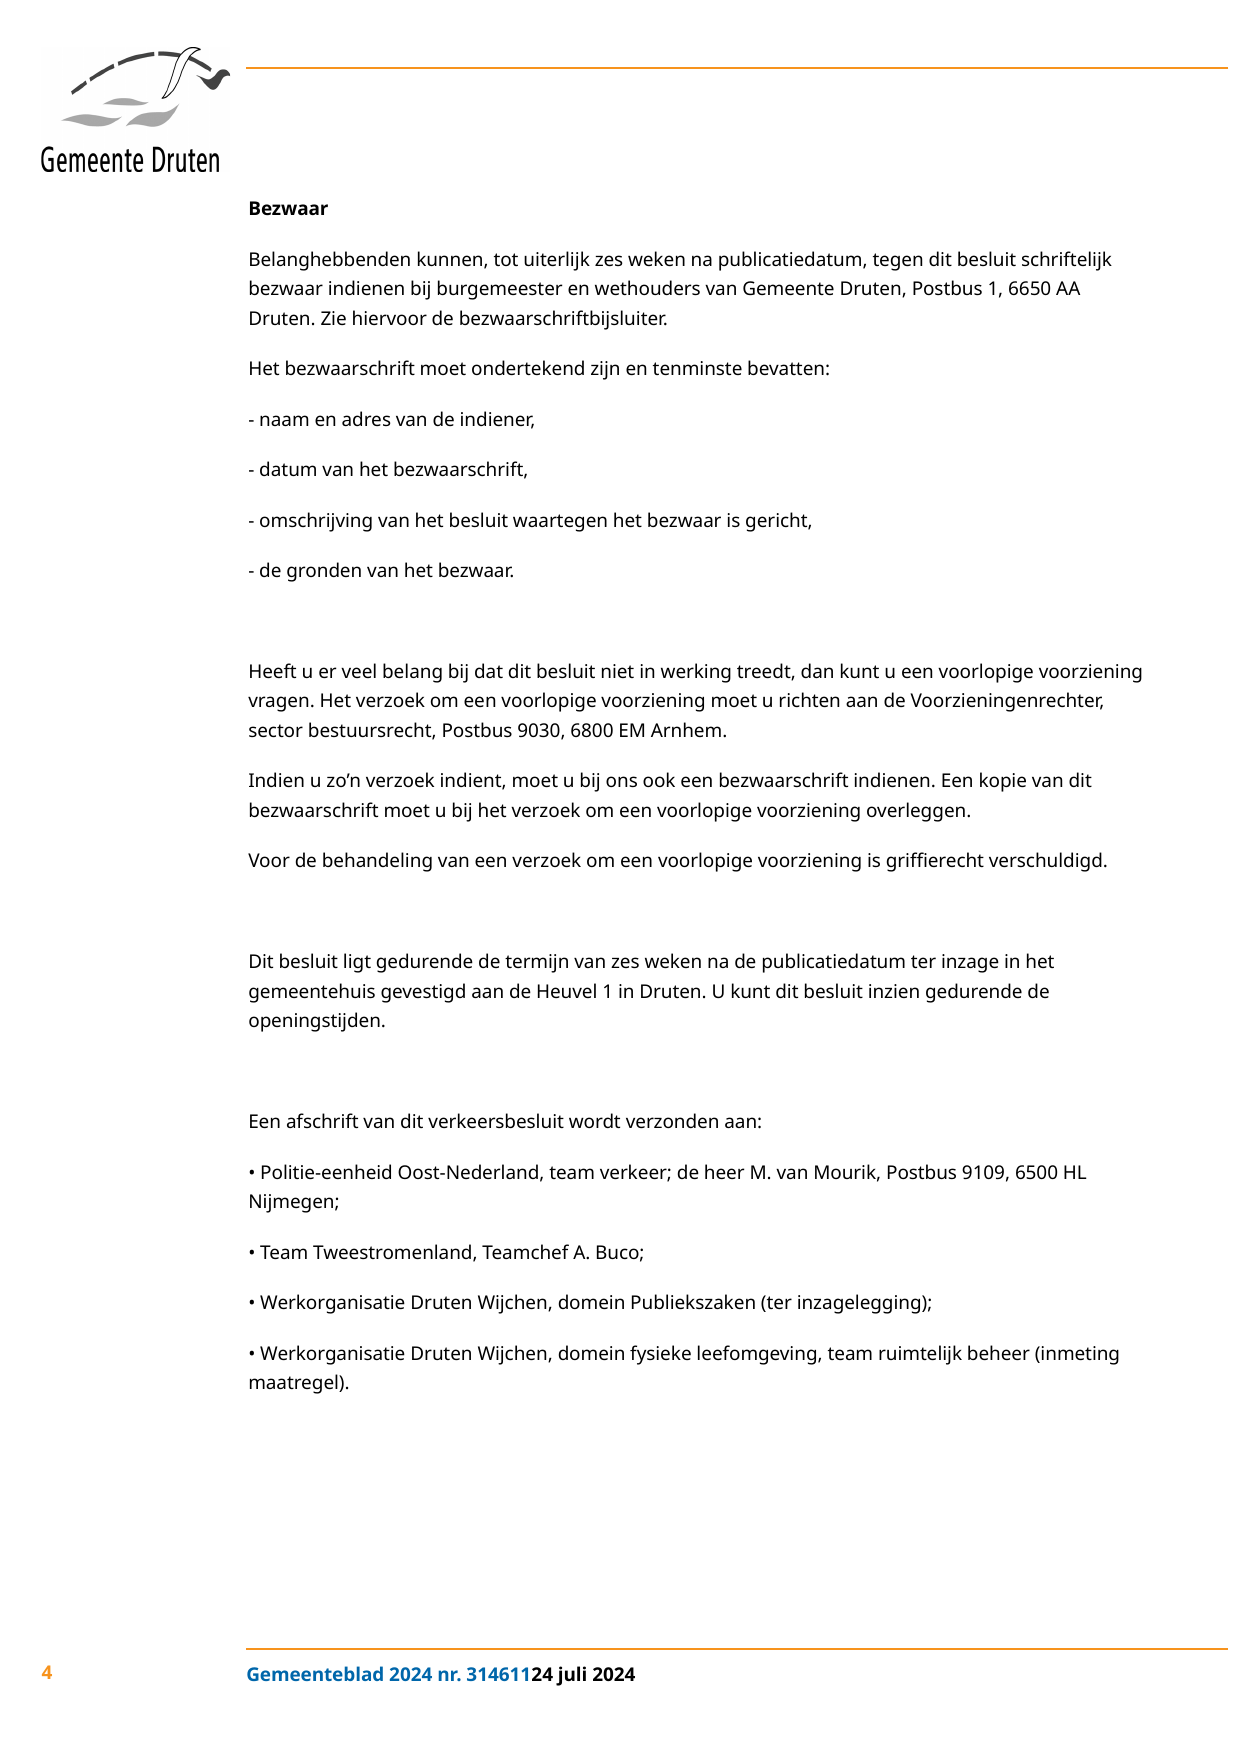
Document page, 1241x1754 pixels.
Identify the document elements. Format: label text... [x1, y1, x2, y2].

text - omschrijving van het besluit waartegen het bezwaar is gericht, [248, 507, 1152, 533]
text - naam en adres van de indiener, [248, 406, 1152, 432]
text Bezwaar [248, 196, 1152, 221]
text Een afschrift van dit verkeersbesluit wordt verzonden aan: [248, 1108, 1152, 1134]
text Belanghebbenden kunnen, tot uiterlijk zes weken na publicatiedatum, tegen dit besluit schriftelijk bezwaar indienen bij burgemeester en wethouders van Gemeente Druten, Postbus 1, 6650 AA Druten. Zie hiervoor de bezwaarschriftbijsluiter. [248, 246, 1152, 331]
text - datum van het bezwaarschrift, [248, 456, 1152, 482]
text • Werkorganisatie Druten Wijchen, domein Publiekszaken (ter inzagelegging); [248, 1289, 1152, 1315]
text • Werkorganisatie Druten Wijchen, domein fysieke leefomgeving, team ruimtelijk beheer (inmeting maatregel). [248, 1340, 1152, 1395]
text - de gronden van het bezwaar. [248, 557, 1152, 583]
text • Team Tweestromenland, Teamchef A. Buco; [248, 1239, 1152, 1265]
text Het bezwaarschrift moet ondertekend zijn en tenminste bevatten: [248, 356, 1152, 381]
text Dit besluit ligt gedurende de termijn van zes weken na de publicatiedatum ter inzage in het gemeentehuis gevestigd aan de Heuvel 1 in Druten. U kunt dit besluit inzien gedurende de openingstijden. [248, 948, 1152, 1033]
picture [41, 47, 231, 172]
text • Politie-eenheid Oost-Nederland, team verkeer; de heer M. van Mourik, Postbus 9109, 6500 HL Nijmegen; [248, 1159, 1152, 1214]
text Voor de behandeling van een verzoek om een voorlopige voorziening is griffierecht verschuldigd. [248, 848, 1152, 873]
text Heeft u er veel belang bij dat dit besluit niet in werking treedt, dan kunt u een voorlopige voorziening vragen. Het verzoek om een voorlopige voorziening moet u richten aan de Voorzieningenrechter, sector bestuursrecht, Postbus 9030, 6800 EM Arnhem. [248, 658, 1152, 743]
text Indien u zo’n verzoek indient, moet u bij ons ook een bezwaarschrift indienen. Een kopie van dit bezwaarschrift moet u bij het verzoek om een voorlopige voorziening overleggen. [248, 768, 1152, 823]
